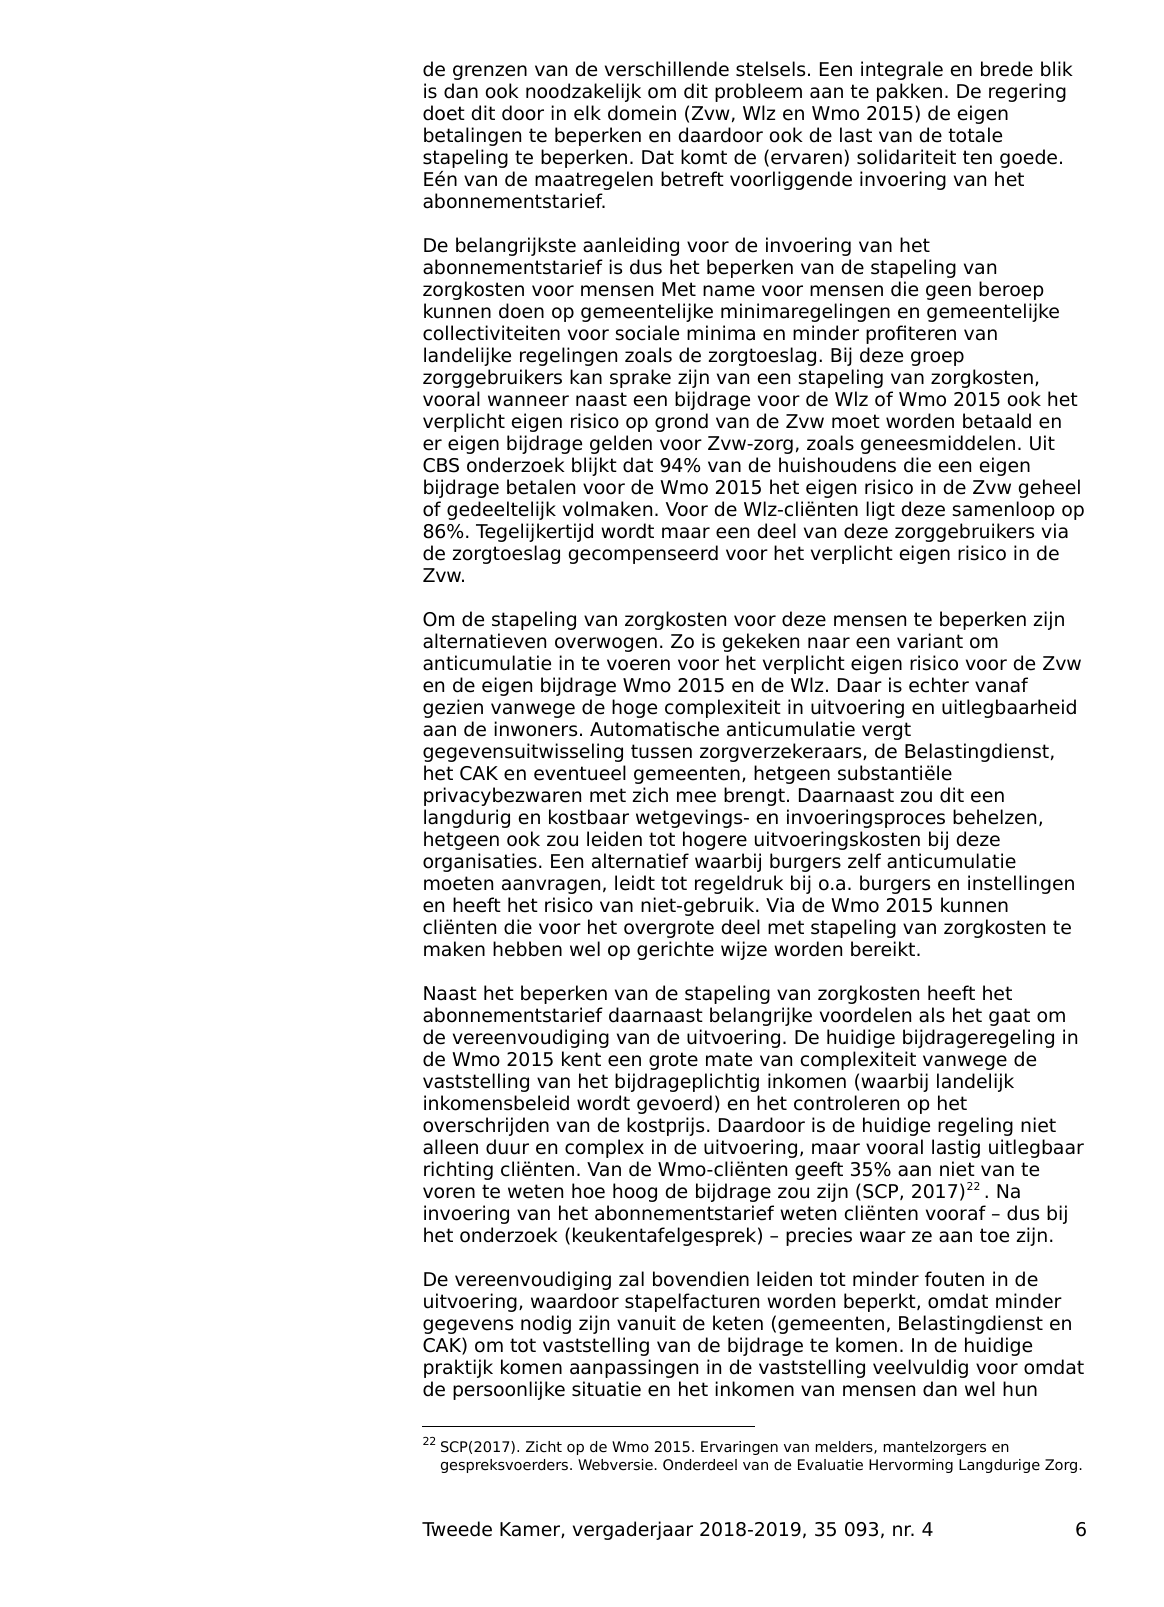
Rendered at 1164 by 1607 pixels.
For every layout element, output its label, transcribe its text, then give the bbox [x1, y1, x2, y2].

text Om de stapeling van zorgkosten voor deze mensen te beperken zijn alternatieven overwogen. Zo is gekeken naar een variant om anticumulatie in te voeren voor het verplicht eigen risico voor de Zvw en de eigen bijdrage Wmo 2015 en de Wlz. Daar is echter vanaf gezien vanwege de hoge complexiteit in uitvoering en uitlegbaarheid aan de inwoners. Automatische anticumulatie vergt gegevensuitwisseling tussen zorgverzekeraars, de Belastingdienst, het CAK en eventueel gemeenten, hetgeen substantiële privacybezwaren met zich mee brengt. Daarnaast zou dit een langdurig en kostbaar wetgevings- en invoeringsproces behelzen, hetgeen ook zou leiden tot hogere uitvoeringskosten bij deze organisaties. Een alternatief waarbij burgers zelf anticumulatie moeten aanvragen, leidt tot regeldruk bij o.a. burgers en instellingen en heeft het risico van niet-gebruik. Via de Wmo 2015 kunnen cliënten die voor het overgrote deel met stapeling van zorgkosten te maken hebben wel op gerichte wijze worden bereikt. [422, 609, 1087, 961]
text De belangrijkste aanleiding voor de invoering van het abonnementstarief is dus het beperken van de stapeling van zorgkosten voor mensen Met name voor mensen die geen beroep kunnen doen op gemeentelijke minimaregelingen en gemeentelijke collectiviteiten voor sociale minima en minder profiteren van landelijke regelingen zoals de zorgtoeslag. Bij deze groep zorggebruikers kan sprake zijn van een stapeling van zorgkosten, vooral wanneer naast een bijdrage voor de Wlz of Wmo 2015 ook het verplicht eigen risico op grond van de Zvw moet worden betaald en er eigen bijdrage gelden voor Zvw-zorg, zoals geneesmiddelen. Uit CBS onderzoek blijkt dat 94% van de huishoudens die een eigen bijdrage betalen voor de Wmo 2015 het eigen risico in de Zvw geheel of gedeeltelijk volmaken. Voor de Wlz-cliënten ligt deze samenloop op 86%. Tegelijkertijd wordt maar een deel van deze zorggebruikers via de zorgtoeslag gecompenseerd voor het verplicht eigen risico in de Zvw. [422, 235, 1087, 587]
text de grenzen van de verschillende stelsels. Een integrale en brede blik is dan ook noodzakelijk om dit probleem aan te pakken. De regering doet dit door in elk domein (Zvw, Wlz en Wmo 2015) de eigen betalingen te beperken en daardoor ook de last van de totale stapeling te beperken. Dat komt de (ervaren) solidariteit ten goede. Eén van de maatregelen betreft voorliggende invoering van het abonnementstarief. [422, 59, 1087, 213]
text Naast het beperken van de stapeling van zorgkosten heeft het abonnementstarief daarnaast belangrijke voordelen als het gaat om de vereenvoudiging van de uitvoering. De huidige bijdrageregeling in de Wmo 2015 kent een grote mate van complexiteit vanwege de vaststelling van het bijdrageplichtig inkomen (waarbij landelijk inkomensbeleid wordt gevoerd) en het controleren op het overschrijden van de kostprijs. Daardoor is de huidige regeling niet alleen duur en complex in de uitvoering, maar vooral lastig uitlegbaar richting cliënten. Van de Wmo-cliënten geeft 35% aan niet van te voren te weten hoe hoog de bijdrage zou zijn (SCP, 2017). Na invoering van het abonnementstarief weten cliënten vooraf – dus bij het onderzoek (keukentafelgesprek) – precies waar ze aan toe zijn. [422, 983, 1087, 1247]
text De vereenvoudiging zal bovendien leiden tot minder fouten in de uitvoering, waardoor stapelfacturen worden beperkt, omdat minder gegevens nodig zijn vanuit de keten (gemeenten, Belastingdienst en CAK) om tot vaststelling van de bijdrage te komen. In de huidige praktijk komen aanpassingen in de vaststelling veelvuldig voor omdat de persoonlijke situatie en het inkomen van mensen dan wel hun [422, 1269, 1087, 1401]
text SCP(2017). Zicht op de Wmo 2015. Ervaringen van melders, mantelzorgers en gespreksvoerders. Webversie. Onderdeel van de Evaluatie Hervorming Langdurige Zorg. [422, 1435, 1087, 1474]
